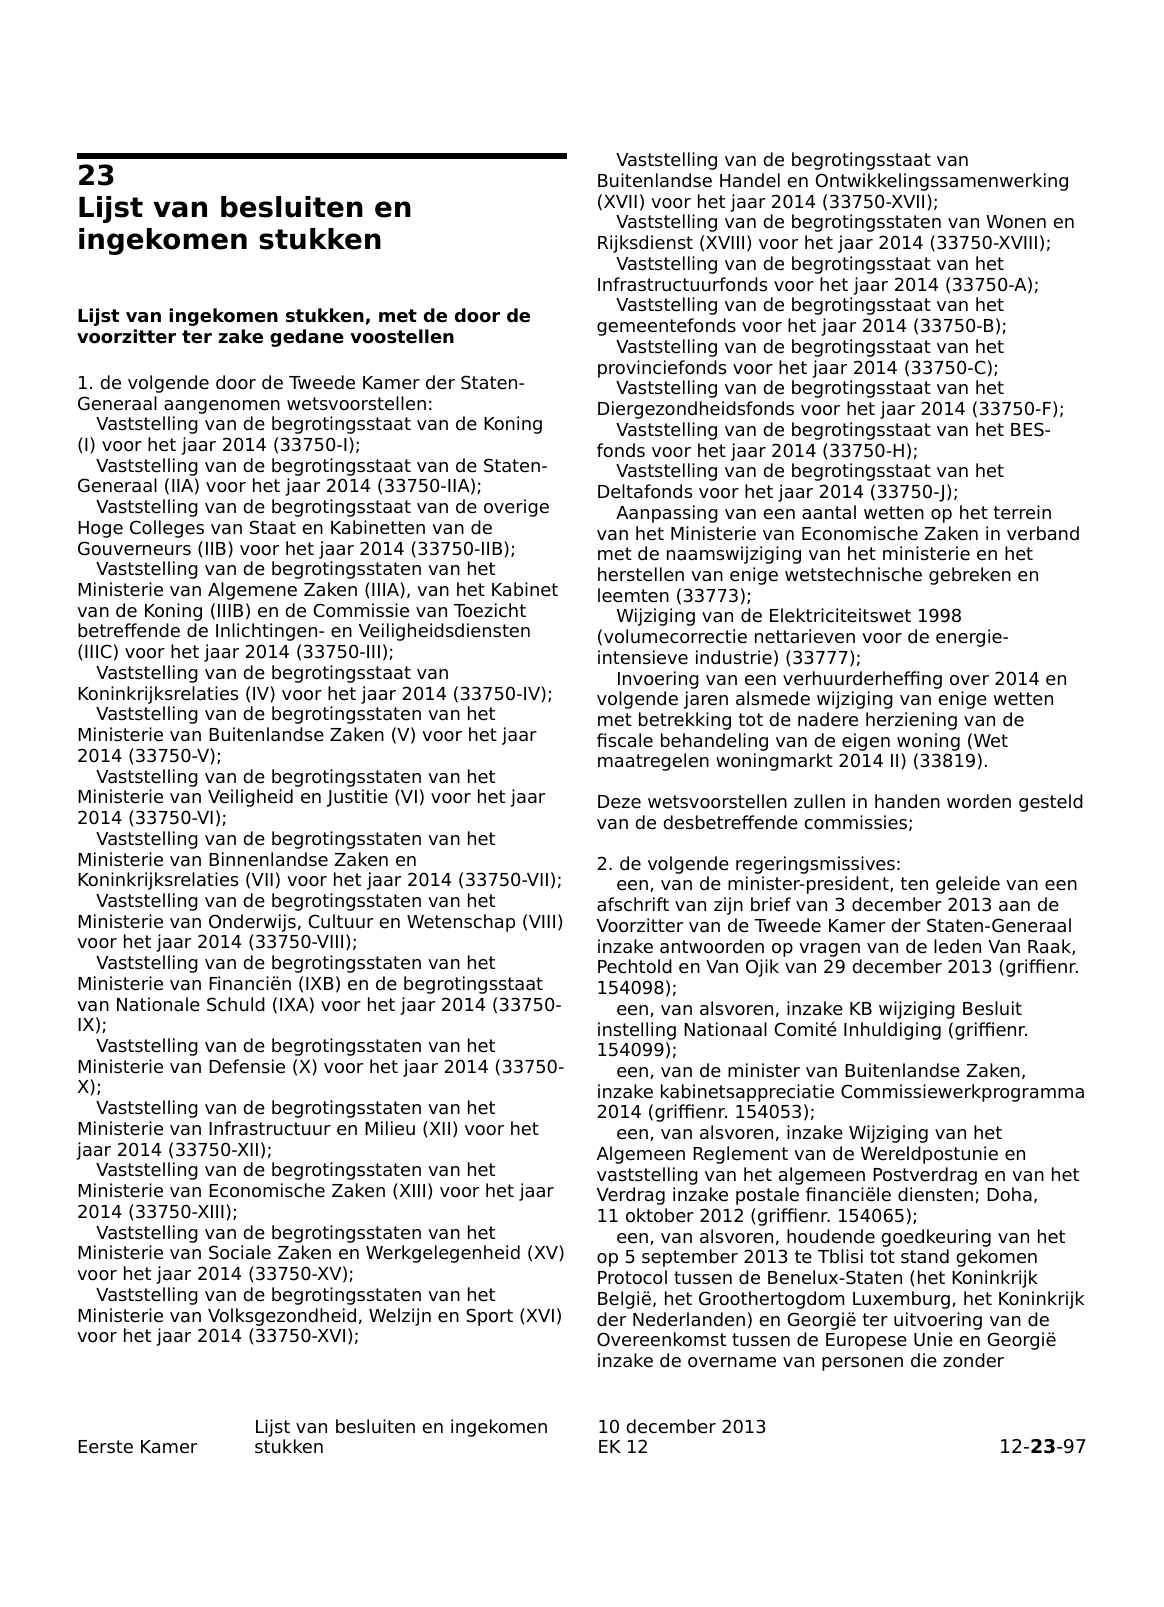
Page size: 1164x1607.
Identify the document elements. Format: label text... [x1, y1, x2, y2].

text Invoering van een verhuurderheffing over 2014 en volgende jaren alsmede wijziging van enige wetten met betrekking tot de nadere herziening van de fiscale behandeling van de eigen woning (Wet maatregelen woningmarkt 2014 II) (33819). [596, 668, 1087, 772]
text Vaststelling van de begrotingsstaat van het Diergezondheidsfonds voor het jaar 2014 (33750-F); [596, 378, 1087, 420]
text Vaststelling van de begrotingsstaat van Koninkrijksrelaties (IV) voor het jaar 2014 (33750-IV); [77, 663, 567, 704]
text Vaststelling van de begrotingsstaten van het Ministerie van Binnenlandse Zaken en Koninkrijksrelaties (VII) voor het jaar 2014 (33750-VII); [77, 829, 567, 891]
text Vaststelling van de begrotingsstaten van het Ministerie van Defensie (X) voor het jaar 2014 (33750-X); [77, 1036, 567, 1098]
text Vaststelling van de begrotingsstaten van het Ministerie van Volksgezondheid, Welzijn en Sport (XVI) voor het jaar 2014 (33750-XVI); [77, 1285, 567, 1347]
text Vaststelling van de begrotingsstaat van het gemeentefonds voor het jaar 2014 (33750-B); [596, 295, 1087, 337]
text een, van de minister-president, ten geleide van een afschrift van zijn brief van 3 december 2013 aan de Voorzitter van de Tweede Kamer der Staten-Generaal inzake antwoorden op vragen van de leden Van Raak, Pechtold en Van Ojik van 29 december 2013 (griffienr. 154098); [596, 874, 1087, 999]
subtitle Lijst van ingekomen stukken, met de door de voorzitter ter zake gedane voostellen [77, 306, 567, 348]
text Aanpassing van een aantal wetten op het terrein van het Ministerie van Economische Zaken in verband met de naamswijziging van het ministerie en het herstellen van enige wetstechnische gebreken en leemten (33773); [596, 503, 1087, 606]
text Vaststelling van de begrotingsstaten van het Ministerie van Economische Zaken (XIII) voor het jaar 2014 (33750-XIII); [77, 1160, 567, 1222]
text Vaststelling van de begrotingsstaat van het provinciefonds voor het jaar 2014 (33750-C); [596, 337, 1087, 378]
text Vaststelling van de begrotingsstaten van het Ministerie van Financiën (IXB) en de begrotingsstaat van Nationale Schuld (IXA) voor het jaar 2014 (33750-IX); [77, 953, 567, 1036]
text Vaststelling van de begrotingsstaten van het Ministerie van Algemene Zaken (IIIA), van het Kabinet van de Koning (IIIB) en de Commissie van Toezicht betreffende de Inlichtingen- en Veiligheidsdiensten (IIIC) voor het jaar 2014 (33750-III); [77, 559, 567, 663]
text Vaststelling van de begrotingsstaat van Buitenlandse Handel en Ontwikkelingssamenwerking (XVII) voor het jaar 2014 (33750-XVII); [596, 150, 1087, 212]
text Vaststelling van de begrotingsstaten van het Ministerie van Buitenlandse Zaken (V) voor het jaar 2014 (33750-V); [77, 704, 567, 766]
text een, van de minister van Buitenlandse Zaken, inzake kabinetsappreciatie Commissiewerkprogramma 2014 (griffienr. 154053); [596, 1061, 1087, 1123]
title 23 Lijst van besluiten en ingekomen stukken [77, 159, 567, 256]
text een, van alsvoren, houdende goedkeuring van het op 5 september 2013 te Tblisi tot stand gekomen Protocol tussen de Benelux-Staten (het Koninkrijk België, het Groothertogdom Luxemburg, het Koninkrijk der Nederlanden) en Georgië ter uitvoering van de Overeenkomst tussen de Europese Unie en Georgië inzake de overname van personen die zonder [596, 1227, 1087, 1372]
text Vaststelling van de begrotingsstaat van de Koning (I) voor het jaar 2014 (33750-I); [77, 414, 567, 456]
text Wijziging van de Elektriciteitswet 1998 (volumecorrectie nettarieven voor de energie-intensieve industrie) (33777); [596, 606, 1087, 668]
text een, van alsvoren, inzake Wijziging van het Algemeen Reglement van de Wereldpostunie en vaststelling van het algemeen Postverdrag en van het Verdrag inzake postale financiële diensten; Doha, 11 oktober 2012 (griffienr. 154065); [596, 1123, 1087, 1227]
text Vaststelling van de begrotingsstaten van het Ministerie van Infrastructuur en Milieu (XII) voor het jaar 2014 (33750-XII); [77, 1098, 567, 1160]
text 2. de volgende regeringsmissives: [596, 853, 1087, 874]
text Vaststelling van de begrotingsstaat van de overige Hoge Colleges van Staat en Kabinetten van de Gouverneurs (IIB) voor het jaar 2014 (33750-IIB); [77, 497, 567, 559]
text Vaststelling van de begrotingsstaat van het Deltafonds voor het jaar 2014 (33750-J); [596, 461, 1087, 503]
text Vaststelling van de begrotingsstaat van het Infrastructuurfonds voor het jaar 2014 (33750-A); [596, 254, 1087, 295]
text Vaststelling van de begrotingsstaten van het Ministerie van Sociale Zaken en Werkgelegenheid (XV) voor het jaar 2014 (33750-XV); [77, 1222, 567, 1285]
text Vaststelling van de begrotingsstaten van het Ministerie van Veiligheid en Justitie (VI) voor het jaar 2014 (33750-VI); [77, 766, 567, 829]
text Vaststelling van de begrotingsstaten van Wonen en Rijksdienst (XVIII) voor het jaar 2014 (33750-XVIII); [596, 212, 1087, 254]
text Vaststelling van de begrotingsstaten van het Ministerie van Onderwijs, Cultuur en Wetenschap (VIII) voor het jaar 2014 (33750-VIII); [77, 891, 567, 953]
text Vaststelling van de begrotingsstaat van het BES-fonds voor het jaar 2014 (33750-H); [596, 420, 1087, 461]
text 1. de volgende door de Tweede Kamer der Staten-Generaal aangenomen wetsvoorstellen: [77, 373, 567, 414]
text een, van alsvoren, inzake KB wijziging Besluit instelling Nationaal Comité Inhuldiging (griffienr. 154099); [596, 999, 1087, 1061]
text Deze wetsvoorstellen zullen in handen worden gesteld van de desbetreffende commissies; [596, 792, 1087, 833]
text Vaststelling van de begrotingsstaat van de Staten-Generaal (IIA) voor het jaar 2014 (33750-IIA); [77, 456, 567, 497]
